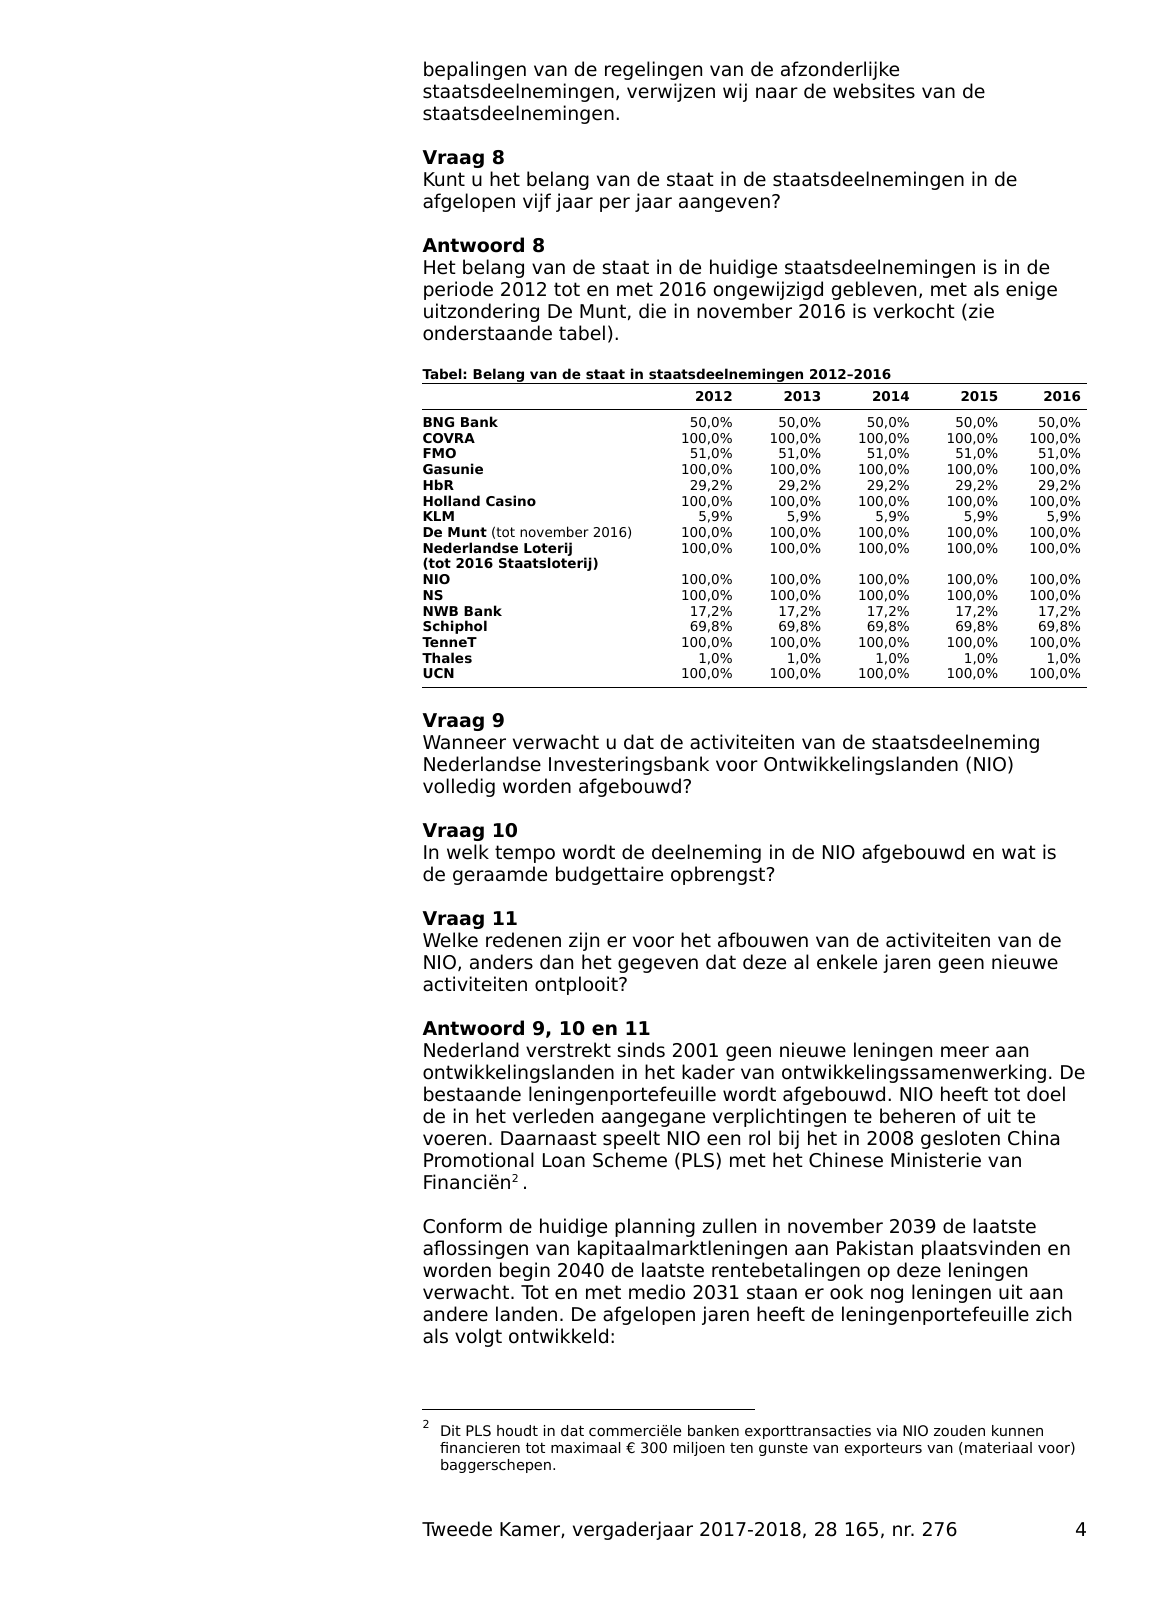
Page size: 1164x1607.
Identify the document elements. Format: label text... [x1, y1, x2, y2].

table_cell 69,8% [650, 619, 738, 635]
table_cell COVRA [422, 430, 650, 446]
table_cell [422, 384, 650, 409]
table_cell 100,0% [738, 525, 827, 541]
text Antwoord 9, 10 en 11 [422, 1018, 1087, 1040]
table_cell 69,8% [738, 619, 827, 635]
table_cell 17,2% [915, 604, 1004, 619]
table_cell 29,2% [738, 478, 827, 493]
table_cell FMO [422, 446, 650, 462]
text Welke redenen zijn er voor het afbouwen van de activiteiten van de NIO, anders dan het gegeven dat deze al enkele jaren geen nieuwe activiteiten ontplooit? [422, 930, 1087, 996]
table_cell 100,0% [915, 430, 1004, 446]
table_cell 100,0% [738, 666, 827, 687]
table_cell 100,0% [915, 588, 1004, 603]
table_cell 17,2% [1004, 604, 1087, 619]
table_cell 100,0% [738, 493, 827, 509]
table_cell 100,0% [650, 666, 738, 687]
table_cell 51,0% [738, 446, 827, 462]
table_cell 69,8% [915, 619, 1004, 635]
table_cell De Munt (tot november 2016) [422, 525, 650, 541]
table_cell 100,0% [650, 493, 738, 509]
table_cell 100,0% [1004, 666, 1087, 687]
table_cell 100,0% [915, 572, 1004, 588]
table_cell 17,2% [827, 604, 915, 619]
table_cell 1,0% [915, 651, 1004, 666]
text Wanneer verwacht u dat de activiteiten van de staatsdeelneming Nederlandse Investeringsbank voor Ontwikkelingslanden (NIO) volledig worden afgebouwd? [422, 732, 1087, 798]
text In welk tempo wordt de deelneming in de NIO afgebouwd en wat is de geraamde budgettaire opbrengst? [422, 842, 1087, 886]
table_cell 100,0% [650, 572, 738, 588]
table_cell BNG Bank [422, 410, 650, 430]
table_cell 100,0% [738, 635, 827, 651]
table_cell NWB Bank [422, 604, 650, 619]
table_cell UCN [422, 666, 650, 687]
table_cell Thales [422, 651, 650, 666]
table_cell 100,0% [650, 430, 738, 446]
table_cell 100,0% [650, 462, 738, 478]
table_cell 2015 [915, 384, 1004, 409]
table_cell Gasunie [422, 462, 650, 478]
table_cell 51,0% [1004, 446, 1087, 462]
table_cell NIO [422, 572, 650, 588]
table_cell 50,0% [1004, 410, 1087, 430]
table_cell 50,0% [915, 410, 1004, 430]
table_cell 2016 [1004, 384, 1087, 409]
table_cell 1,0% [1004, 651, 1087, 666]
table_cell 29,2% [827, 478, 915, 493]
table_cell 100,0% [650, 525, 738, 541]
table_cell NS [422, 588, 650, 603]
table_cell 100,0% [650, 541, 738, 572]
table_cell 100,0% [738, 430, 827, 446]
table_cell 51,0% [827, 446, 915, 462]
text Kunt u het belang van de staat in de staatsdeelnemingen in de afgelopen vijf jaar per jaar aangeven? [422, 169, 1087, 213]
table_cell 100,0% [915, 493, 1004, 509]
table_cell 100,0% [1004, 430, 1087, 446]
table_cell 100,0% [1004, 588, 1087, 603]
table_cell 100,0% [827, 493, 915, 509]
table_cell 100,0% [915, 666, 1004, 687]
text Vraag 8 [422, 147, 1087, 169]
table_cell TenneT [422, 635, 650, 651]
table_cell HbR [422, 478, 650, 493]
table_cell 2012 [650, 384, 738, 409]
table_cell 2014 [827, 384, 915, 409]
table_cell 100,0% [1004, 541, 1087, 572]
table_cell 17,2% [738, 604, 827, 619]
table_cell 5,9% [827, 509, 915, 525]
table_cell 50,0% [827, 410, 915, 430]
table_cell Nederlandse Loterij (tot 2016 Staatsloterij) [422, 541, 650, 572]
table_cell 1,0% [827, 651, 915, 666]
table_cell 1,0% [650, 651, 738, 666]
table_cell 100,0% [827, 430, 915, 446]
text Conform de huidige planning zullen in november 2039 de laatste aflossingen van kapitaalmarktleningen aan Pakistan plaatsvinden en worden begin 2040 de laatste rentebetalingen op deze leningen verwacht. Tot en met medio 2031 staan er ook nog leningen uit aan andere landen. De afgelopen jaren heeft de leningenportefeuille zich als volgt ontwikkeld: [422, 1216, 1087, 1348]
table_cell 50,0% [650, 410, 738, 430]
table_cell 1,0% [738, 651, 827, 666]
table_cell 100,0% [827, 525, 915, 541]
table_cell 100,0% [827, 541, 915, 572]
table_cell 5,9% [650, 509, 738, 525]
table_cell 100,0% [915, 462, 1004, 478]
table_cell Schiphol [422, 619, 650, 635]
table_cell 100,0% [650, 588, 738, 603]
table_cell 2013 [738, 384, 827, 409]
table_cell 17,2% [650, 604, 738, 619]
text bepalingen van de regelingen van de afzonderlijke staatsdeelnemingen, verwijzen wij naar de websites van de staatsdeelnemingen. [422, 59, 1087, 125]
table_cell 29,2% [915, 478, 1004, 493]
table_cell KLM [422, 509, 650, 525]
table_cell 100,0% [827, 462, 915, 478]
table_cell 100,0% [827, 588, 915, 603]
table_cell 100,0% [738, 588, 827, 603]
table_cell 51,0% [650, 446, 738, 462]
table_cell 100,0% [1004, 635, 1087, 651]
text Vraag 9 [422, 710, 1087, 732]
table_cell 69,8% [1004, 619, 1087, 635]
table_cell 29,2% [650, 478, 738, 493]
text Vraag 10 [422, 820, 1087, 842]
table_cell 100,0% [915, 541, 1004, 572]
table_cell 100,0% [915, 635, 1004, 651]
table_cell 100,0% [738, 462, 827, 478]
table_cell 100,0% [1004, 572, 1087, 588]
table_cell 29,2% [1004, 478, 1087, 493]
table_cell 100,0% [650, 635, 738, 651]
table_cell 50,0% [738, 410, 827, 430]
text Antwoord 8 [422, 235, 1087, 257]
text Nederland verstrekt sinds 2001 geen nieuwe leningen meer aan ontwikkelingslanden in het kader van ontwikkelingssamenwerking. De bestaande leningenportefeuille wordt afgebouwd. NIO heeft tot doel de in het verleden aangegane verplichtingen te beheren of uit te voeren. Daarnaast speelt NIO een rol bij het in 2008 gesloten China Promotional Loan Scheme (PLS) met het Chinese Ministerie van Financiën. [422, 1040, 1087, 1194]
table_cell 5,9% [738, 509, 827, 525]
table_cell Holland Casino [422, 493, 650, 509]
table_cell 51,0% [915, 446, 1004, 462]
table_cell 100,0% [738, 541, 827, 572]
table_cell 100,0% [738, 572, 827, 588]
table_cell 100,0% [827, 666, 915, 687]
text Dit PLS houdt in dat commerciële banken exporttransacties via NIO zouden kunnen financieren tot maximaal € 300 miljoen ten gunste van exporteurs van (materiaal voor) baggerschepen. [422, 1418, 1087, 1474]
text Vraag 11 [422, 908, 1087, 930]
table_cell 69,8% [827, 619, 915, 635]
table_cell 100,0% [1004, 493, 1087, 509]
text Het belang van de staat in de huidige staatsdeelnemingen is in de periode 2012 tot en met 2016 ongewijzigd gebleven, met als enige uitzondering De Munt, die in november 2016 is verkocht (zie onderstaande tabel). [422, 257, 1087, 345]
table_cell 100,0% [1004, 525, 1087, 541]
table_cell 100,0% [827, 635, 915, 651]
table_cell 100,0% [915, 525, 1004, 541]
table_cell 5,9% [1004, 509, 1087, 525]
table_cell 100,0% [1004, 462, 1087, 478]
table_cell 100,0% [827, 572, 915, 588]
table_cell 5,9% [915, 509, 1004, 525]
table_header Tabel: Belang van de staat in staatsdeelnemingen 2012–2016 [422, 367, 1087, 383]
